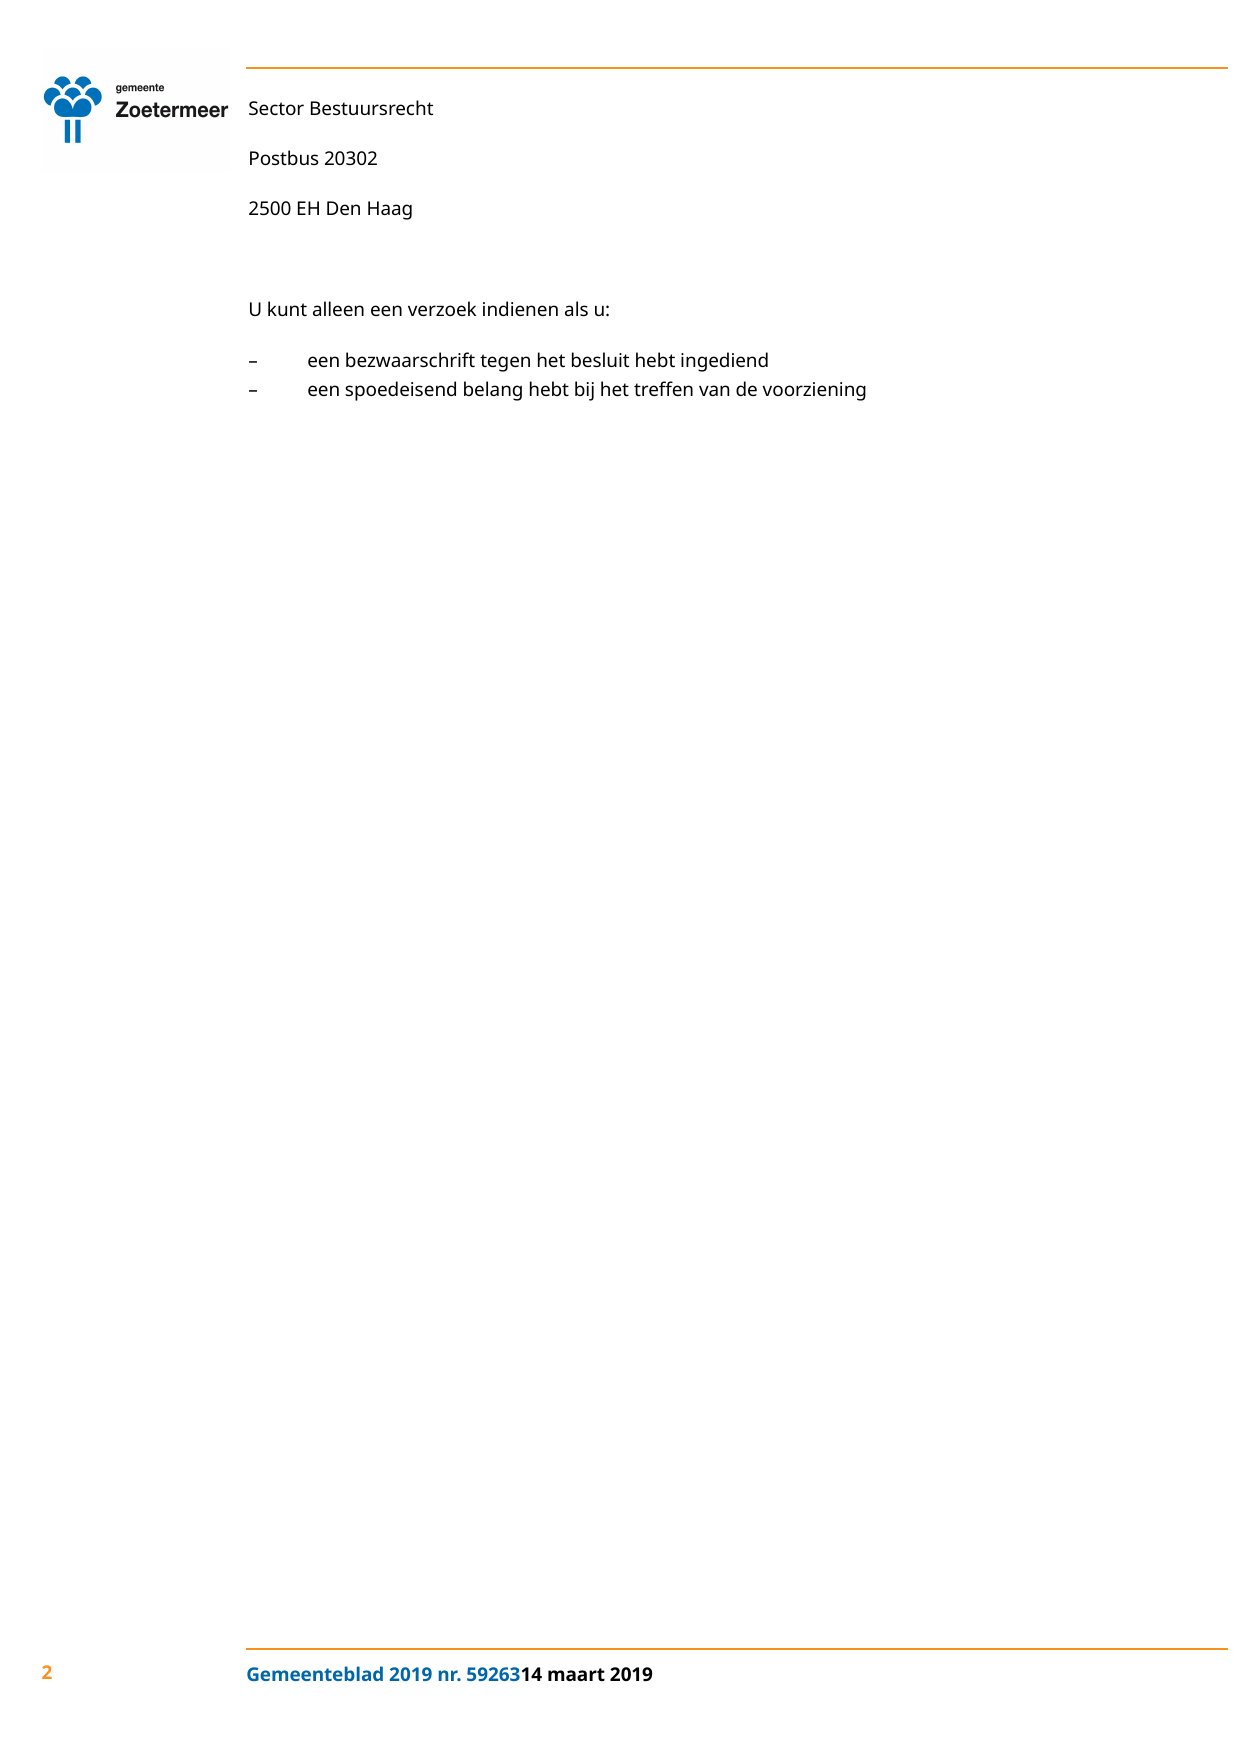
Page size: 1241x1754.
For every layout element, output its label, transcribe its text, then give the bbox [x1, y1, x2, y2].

picture [41, 47, 231, 172]
list een bezwaarschrift tegen het besluit hebt ingediend [248, 347, 1152, 373]
text Sector Bestuursrecht [248, 95, 1152, 121]
text Postbus 20302 [248, 145, 1152, 171]
list een spoedeisend belang hebt bij het treffen van de voorziening [248, 376, 1152, 402]
text U kunt alleen een verzoek indienen als u: [248, 296, 1152, 322]
text 2500 EH Den Haag [248, 196, 1152, 221]
